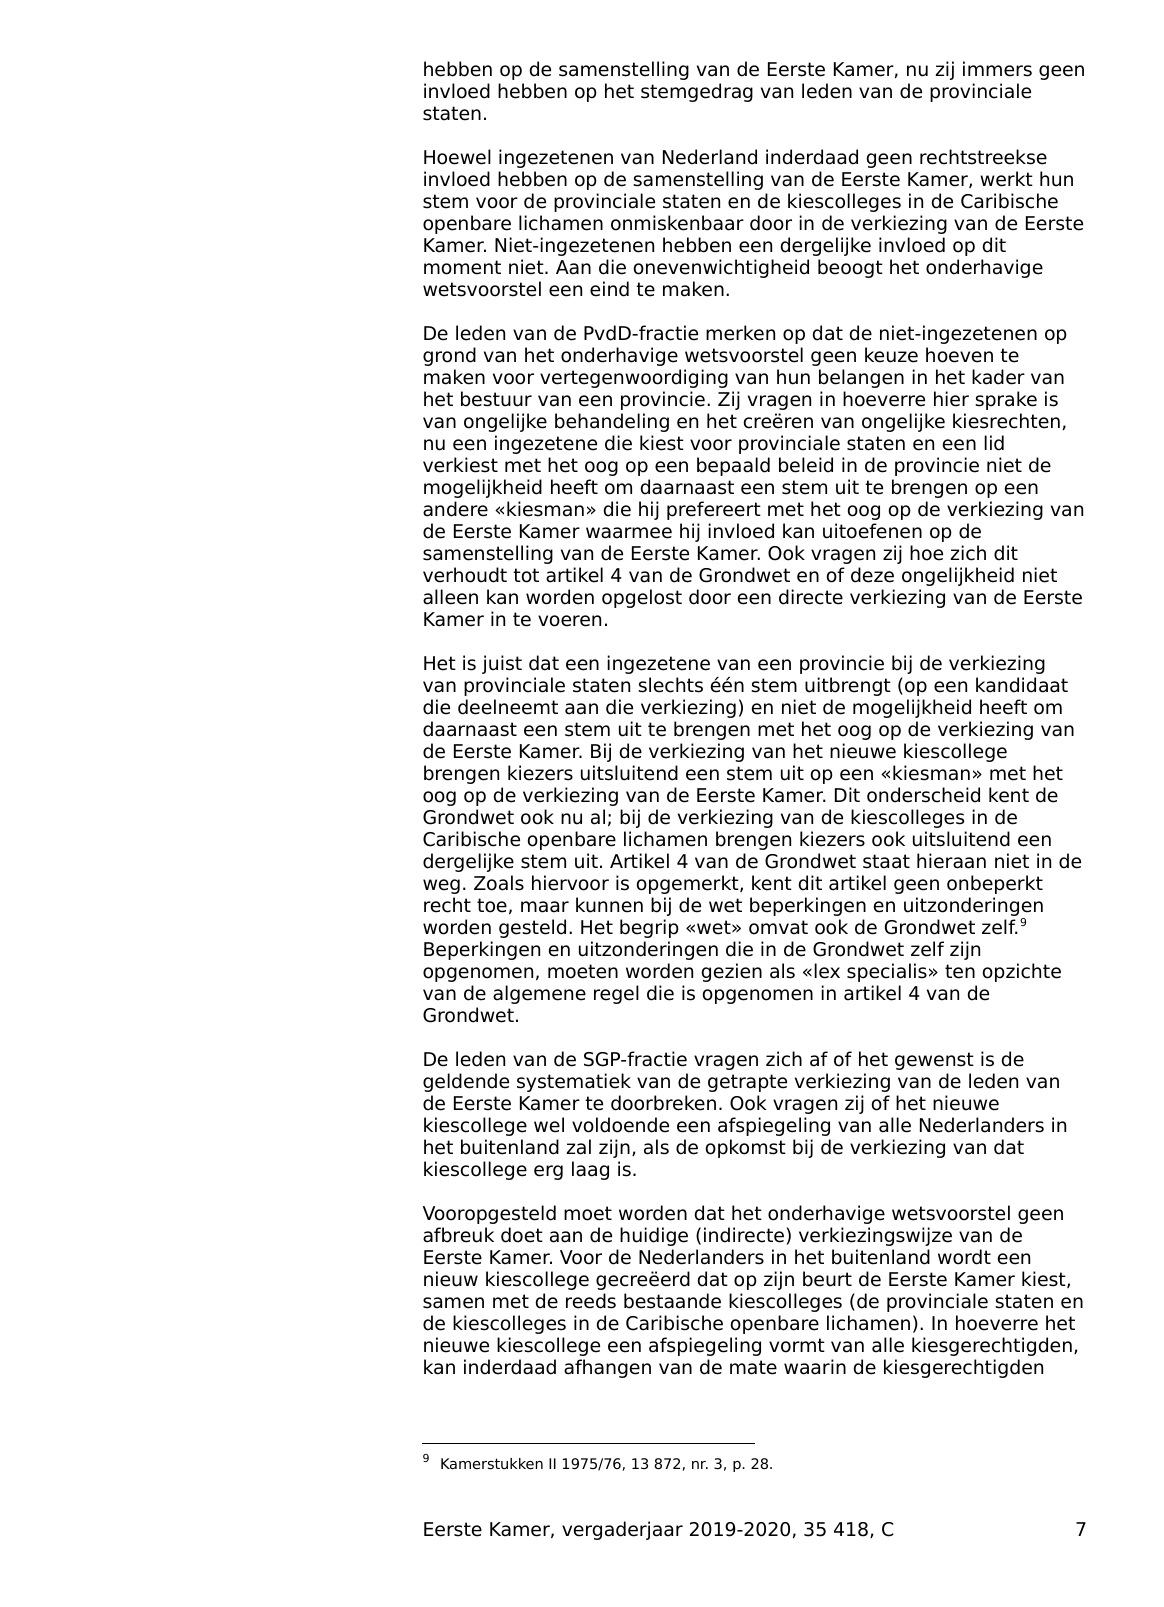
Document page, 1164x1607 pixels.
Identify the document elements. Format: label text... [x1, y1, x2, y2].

text hebben op de samenstelling van de Eerste Kamer, nu zij immers geen invloed hebben op het stemgedrag van leden van de provinciale staten. [422, 59, 1087, 125]
text Vooropgesteld moet worden dat het onderhavige wetsvoorstel geen afbreuk doet aan de huidige (indirecte) verkiezingswijze van de Eerste Kamer. Voor de Nederlanders in het buitenland wordt een nieuw kiescollege gecreëerd dat op zijn beurt de Eerste Kamer kiest, samen met de reeds bestaande kiescolleges (de provinciale staten en de kiescolleges in de Caribische openbare lichamen). In hoeverre het nieuwe kiescollege een afspiegeling vormt van alle kiesgerechtigden, kan inderdaad afhangen van de mate waarin de kiesgerechtigden [422, 1203, 1087, 1379]
text De leden van de SGP-fractie vragen zich af of het gewenst is de geldende systematiek van de getrapte verkiezing van de leden van de Eerste Kamer te doorbreken. Ook vragen zij of het nieuwe kiescollege wel voldoende een afspiegeling van alle Nederlanders in het buitenland zal zijn, als de opkomst bij de verkiezing van dat kiescollege erg laag is. [422, 1049, 1087, 1181]
text Hoewel ingezetenen van Nederland inderdaad geen rechtstreekse invloed hebben op de samenstelling van de Eerste Kamer, werkt hun stem voor de provinciale staten en de kiescolleges in de Caribische openbare lichamen onmiskenbaar door in de verkiezing van de Eerste Kamer. Niet-ingezetenen hebben een dergelijke invloed op dit moment niet. Aan die onevenwichtigheid beoogt het onderhavige wetsvoorstel een eind te maken. [422, 147, 1087, 301]
text De leden van de PvdD-fractie merken op dat de niet-ingezetenen op grond van het onderhavige wetsvoorstel geen keuze hoeven te maken voor vertegenwoordiging van hun belangen in het kader van het bestuur van een provincie. Zij vragen in hoeverre hier sprake is van ongelijke behandeling en het creëren van ongelijke kiesrechten, nu een ingezetene die kiest voor provinciale staten en een lid verkiest met het oog op een bepaald beleid in de provincie niet de mogelijkheid heeft om daarnaast een stem uit te brengen op een andere «kiesman» die hij prefereert met het oog op de verkiezing van de Eerste Kamer waarmee hij invloed kan uitoefenen op de samenstelling van de Eerste Kamer. Ook vragen zij hoe zich dit verhoudt tot artikel 4 van de Grondwet en of deze ongelijkheid niet alleen kan worden opgelost door een directe verkiezing van de Eerste Kamer in te voeren. [422, 323, 1087, 631]
text Het is juist dat een ingezetene van een provincie bij de verkiezing van provinciale staten slechts één stem uitbrengt (op een kandidaat die deelneemt aan die verkiezing) en niet de mogelijkheid heeft om daarnaast een stem uit te brengen met het oog op de verkiezing van de Eerste Kamer. Bij de verkiezing van het nieuwe kiescollege brengen kiezers uitsluitend een stem uit op een «kiesman» met het oog op de verkiezing van de Eerste Kamer. Dit onderscheid kent de Grondwet ook nu al; bij de verkiezing van de kiescolleges in de Caribische openbare lichamen brengen kiezers ook uitsluitend een dergelijke stem uit. Artikel 4 van de Grondwet staat hieraan niet in de weg. Zoals hiervoor is opgemerkt, kent dit artikel geen onbeperkt recht toe, maar kunnen bij de wet beperkingen en uitzonderingen worden gesteld. Het begrip «wet» omvat ook de Grondwet zelf. Beperkingen en uitzonderingen die in de Grondwet zelf zijn opgenomen, moeten worden gezien als «lex specialis» ten opzichte van de algemene regel die is opgenomen in artikel 4 van de Grondwet. [422, 653, 1087, 1027]
text Kamerstukken II 1975/76, 13 872, nr. 3, p. 28. [422, 1452, 1087, 1474]
